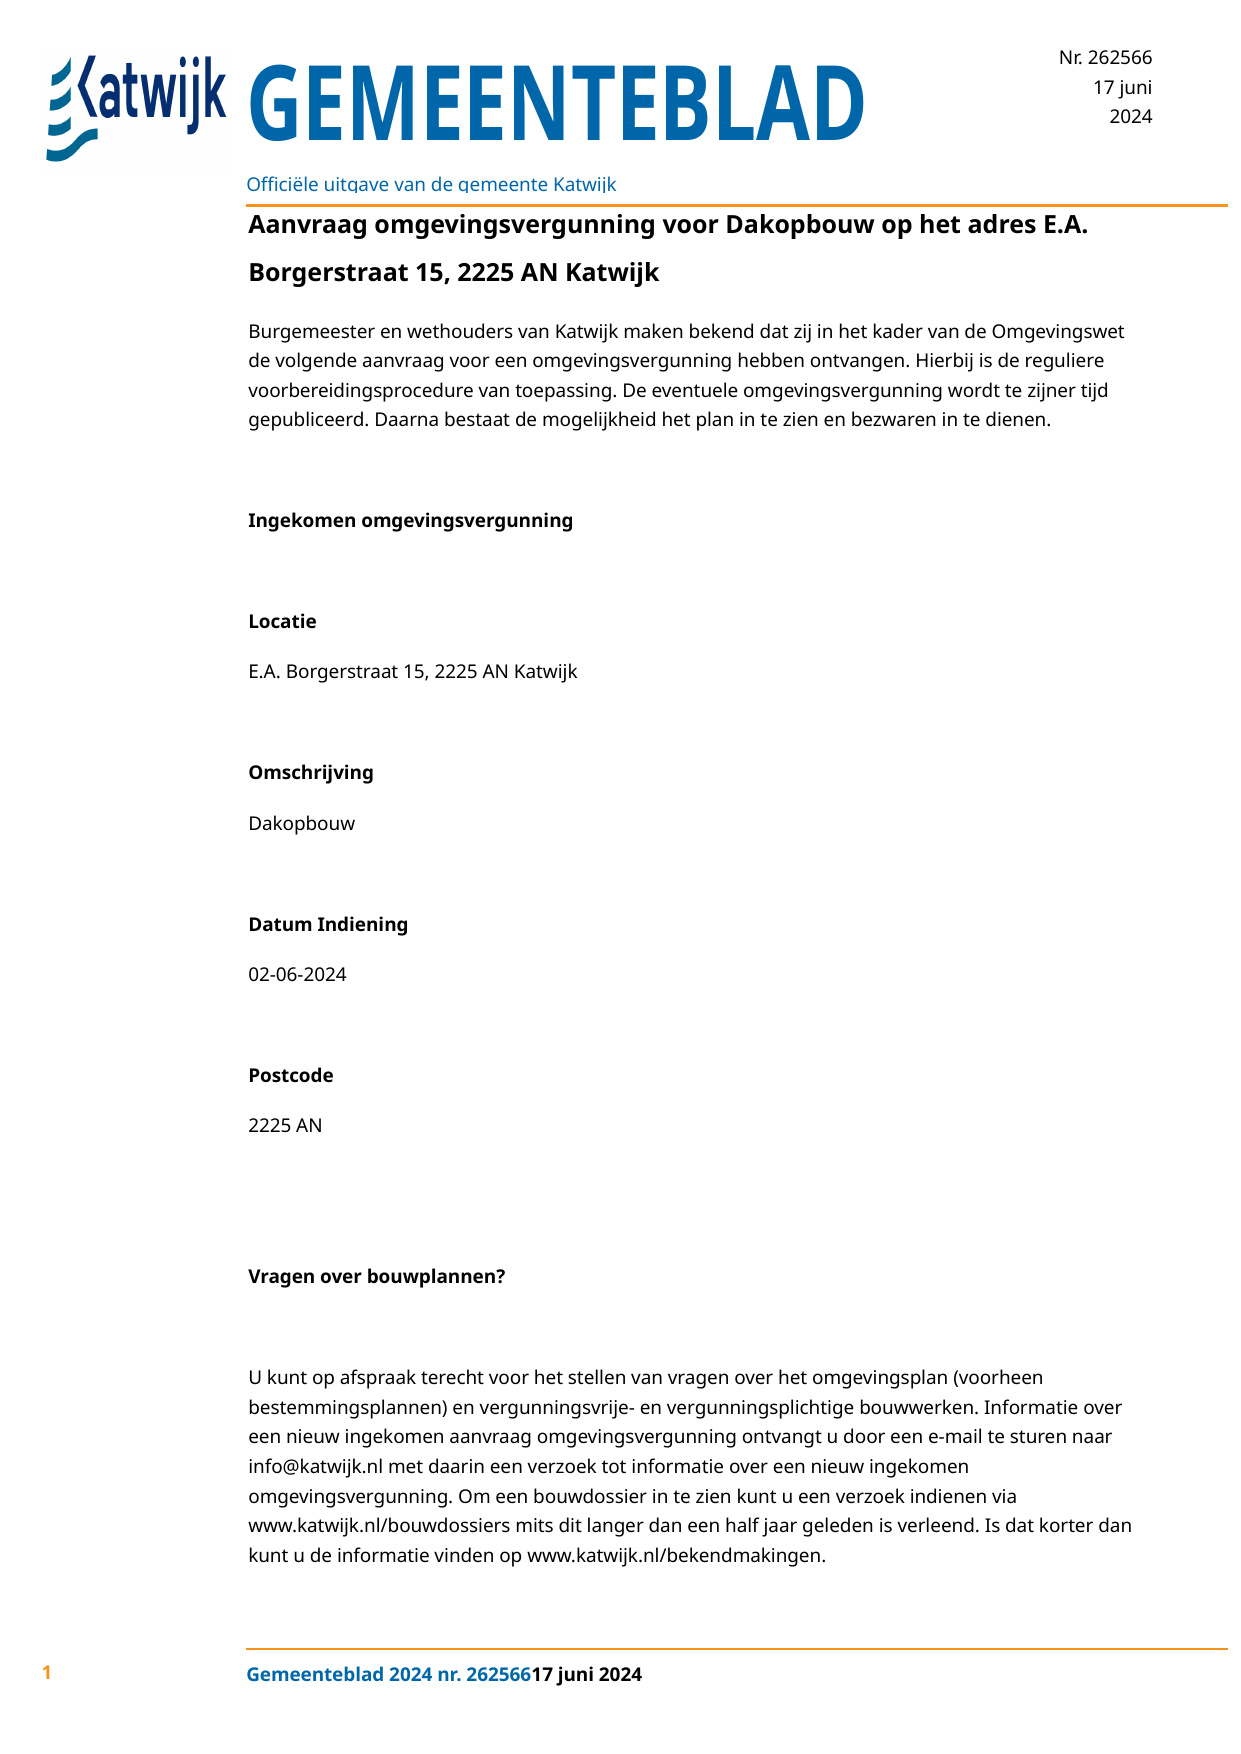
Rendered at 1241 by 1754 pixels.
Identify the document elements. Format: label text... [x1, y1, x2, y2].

text Datum Indiening [248, 911, 1152, 937]
text Postcode [248, 1062, 1152, 1088]
text U kunt op afspraak terecht voor het stellen van vragen over het omgevingsplan (voorheen bestemmingsplannen) en vergunningsvrije- en vergunningsplichtige bouwwerken. Informatie over een nieuw ingekomen aanvraag omgevingsvergunning ontvangt u door een e-mail te sturen naar info@katwijk.nl met daarin een verzoek tot informatie over een nieuw ingekomen omgevingsvergunning. Om een bouwdossier in te zien kunt u een verzoek indienen via www.katwijk.nl/bouwdossiers mits dit langer dan een half jaar geleden is verleend. Is dat korter dan kunt u de informatie vinden op www.katwijk.nl/bekendmakingen. [248, 1364, 1152, 1568]
picture [41, 47, 231, 172]
text E.A. Borgerstraat 15, 2225 AN Katwijk [248, 659, 1152, 684]
text 02-06-2024 [248, 961, 1152, 987]
text Ingekomen omgevingsvergunning [248, 507, 1152, 533]
text Vragen over bouwplannen? [248, 1264, 1152, 1289]
text Burgemeester en wethouders van Katwijk maken bekend dat zij in het kader van de Omgevingswet de volgende aanvraag voor een omgevingsvergunning hebben ontvangen. Hierbij is de reguliere voorbereidingsprocedure van toepassing. De eventuele omgevingsvergunning wordt te zijner tijd gepubliceerd. Daarna bestaat de mogelijkheid het plan in te zien en bezwaren in te dienen. [248, 318, 1152, 432]
text Dakopbouw [248, 810, 1152, 836]
text Omschrijving [248, 759, 1152, 785]
text Locatie [248, 608, 1152, 634]
text 2225 AN [248, 1112, 1152, 1138]
text Aanvraag omgevingsvergunning voor Dakopbouw op het adres E.A. Borgerstraat 15, 2225 AN Katwijk [248, 207, 1152, 288]
